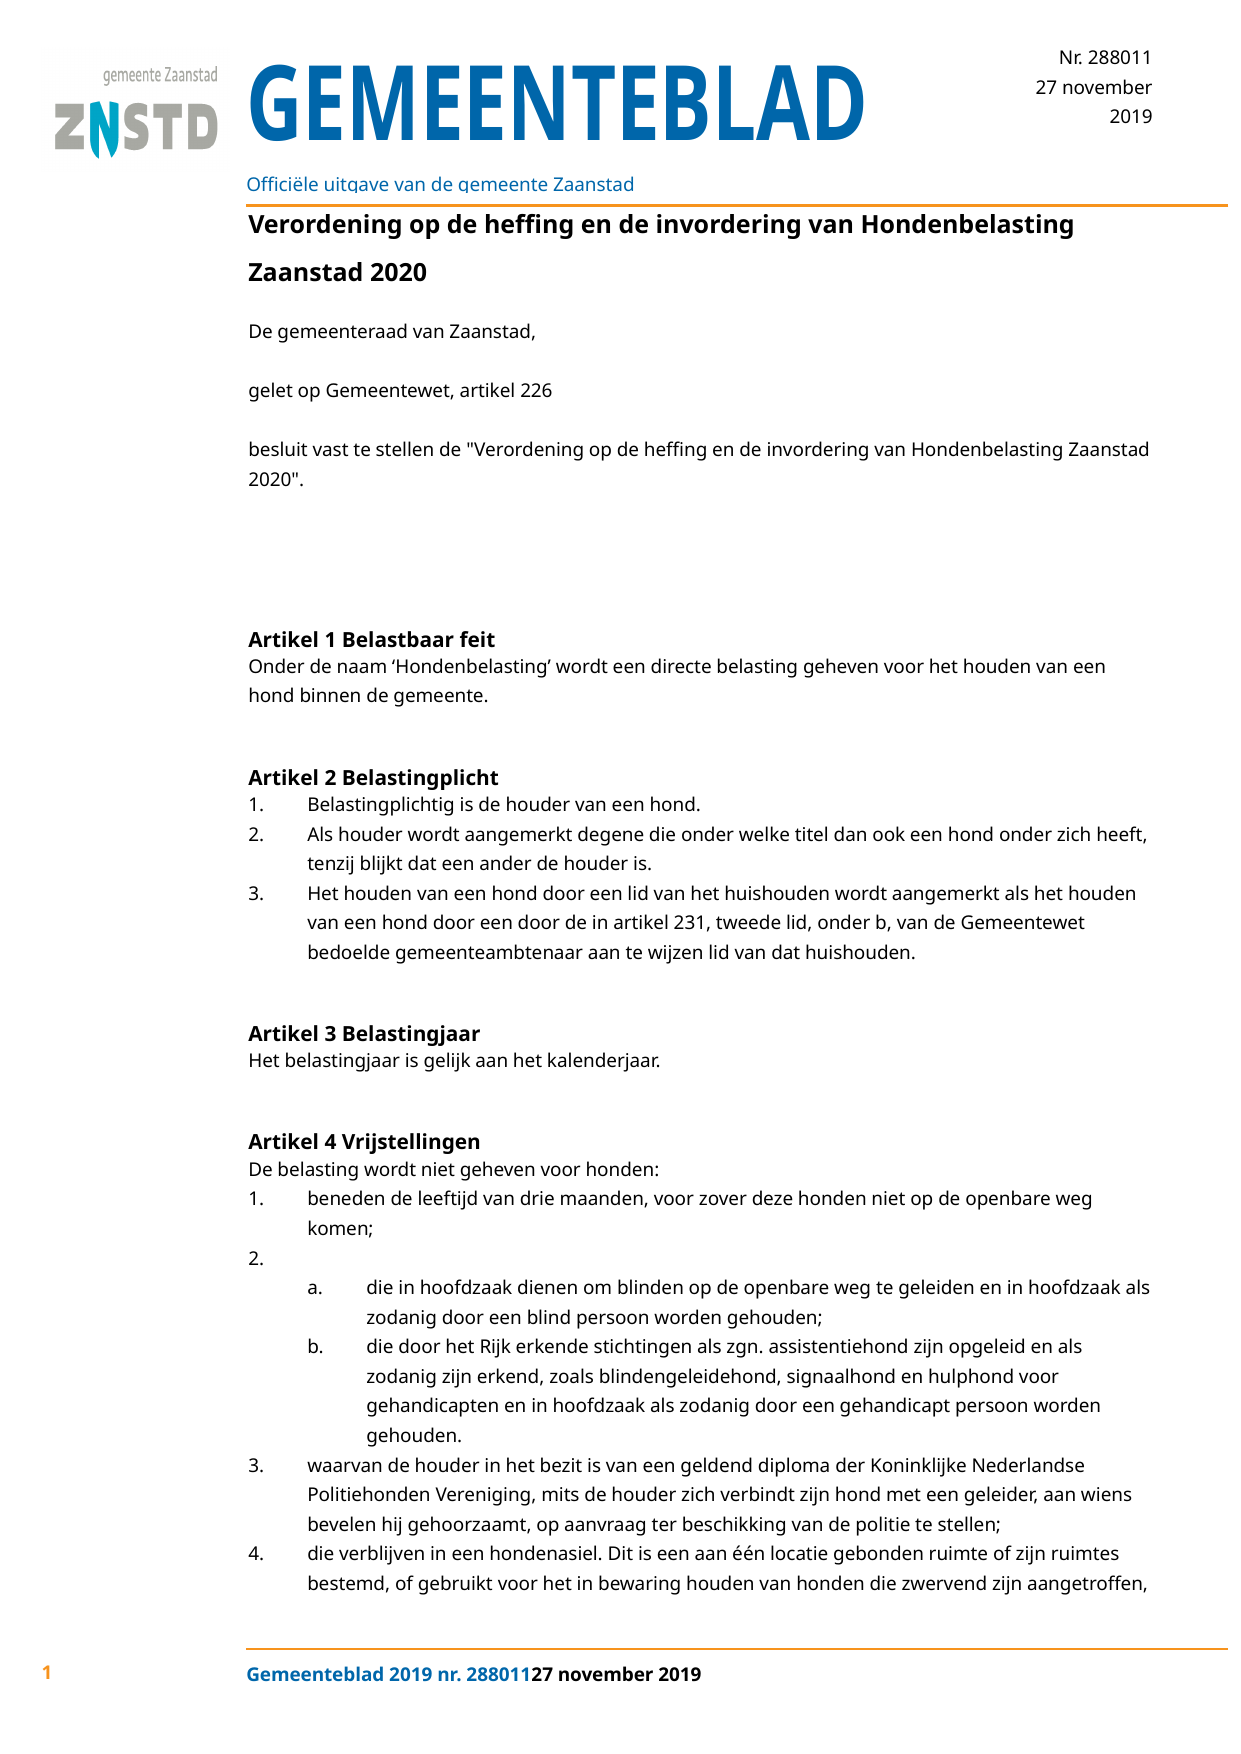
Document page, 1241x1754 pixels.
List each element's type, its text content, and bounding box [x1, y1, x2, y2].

text Artikel 2 Belastingplicht [248, 763, 1152, 791]
text besluit vast te stellen de "Verordening op de heffing en de invordering van Hondenbelasting Zaanstad 2020". [248, 436, 1152, 492]
text Onder de naam ‘Hondenbelasting’ wordt een directe belasting geheven voor het houden van een hond binnen de gemeente. [248, 653, 1152, 708]
list die in hoofdzaak dienen om blinden op de openbare weg te geleiden en in hoofdzaak als zodanig door een blind persoon worden gehouden; [307, 1274, 1152, 1329]
list beneden de leeftijd van drie maanden, voor zover deze honden niet op de openbare weg komen; [248, 1186, 1152, 1241]
text Het belastingjaar is gelijk aan het kalenderjaar. [248, 1047, 1152, 1073]
text De belasting wordt niet geheven voor honden: [248, 1156, 1152, 1182]
text gelet op Gemeentewet, artikel 226 [248, 377, 1152, 403]
picture [41, 47, 231, 172]
list waarvan de houder in het bezit is van een geldend diploma der Koninklijke Nederlandse Politiehonden Vereniging, mits de houder zich verbindt zijn hond met een geleider, aan wiens bevelen hij gehoorzaamt, op aanvraag ter beschikking van de politie te stellen; [248, 1452, 1152, 1537]
list Het houden van een hond door een lid van het huishouden wordt aangemerkt als het houden van een hond door een door de in artikel 231, tweede lid, onder b, van de Gemeentewet bedoelde gemeenteambtenaar aan te wijzen lid van dat huishouden. [248, 880, 1152, 965]
list Belastingplichtig is de houder van een hond. [248, 791, 1152, 817]
text Artikel 3 Belastingjaar [248, 1019, 1152, 1047]
text Verordening op de heffing en de invordering van Hondenbelasting Zaanstad 2020 [248, 207, 1152, 288]
list Als houder wordt aangemerkt degene die onder welke titel dan ook een hond onder zich heeft, tenzij blijkt dat een ander de houder is. [248, 821, 1152, 876]
text De gemeenteraad van Zaanstad, [248, 318, 1152, 344]
text Artikel 1 Belastbaar feit [248, 625, 1152, 653]
text Artikel 4 Vrijstellingen [248, 1127, 1152, 1156]
list die verblijven in een hondenasiel. Dit is een aan één locatie gebonden ruimte of zijn ruimtes bestemd, of gebruikt voor het in bewaring houden van honden die zwervend zijn aangetroffen, [248, 1541, 1152, 1596]
list die door het Rijk erkende stichtingen als zgn. assistentiehond zijn opgeleid en als zodanig zijn erkend, zoals blindengeleidehond, signaalhond en hulphond voor gehandicapten en in hoofdzaak als zodanig door een gehandicapt persoon worden gehouden. [307, 1333, 1152, 1448]
